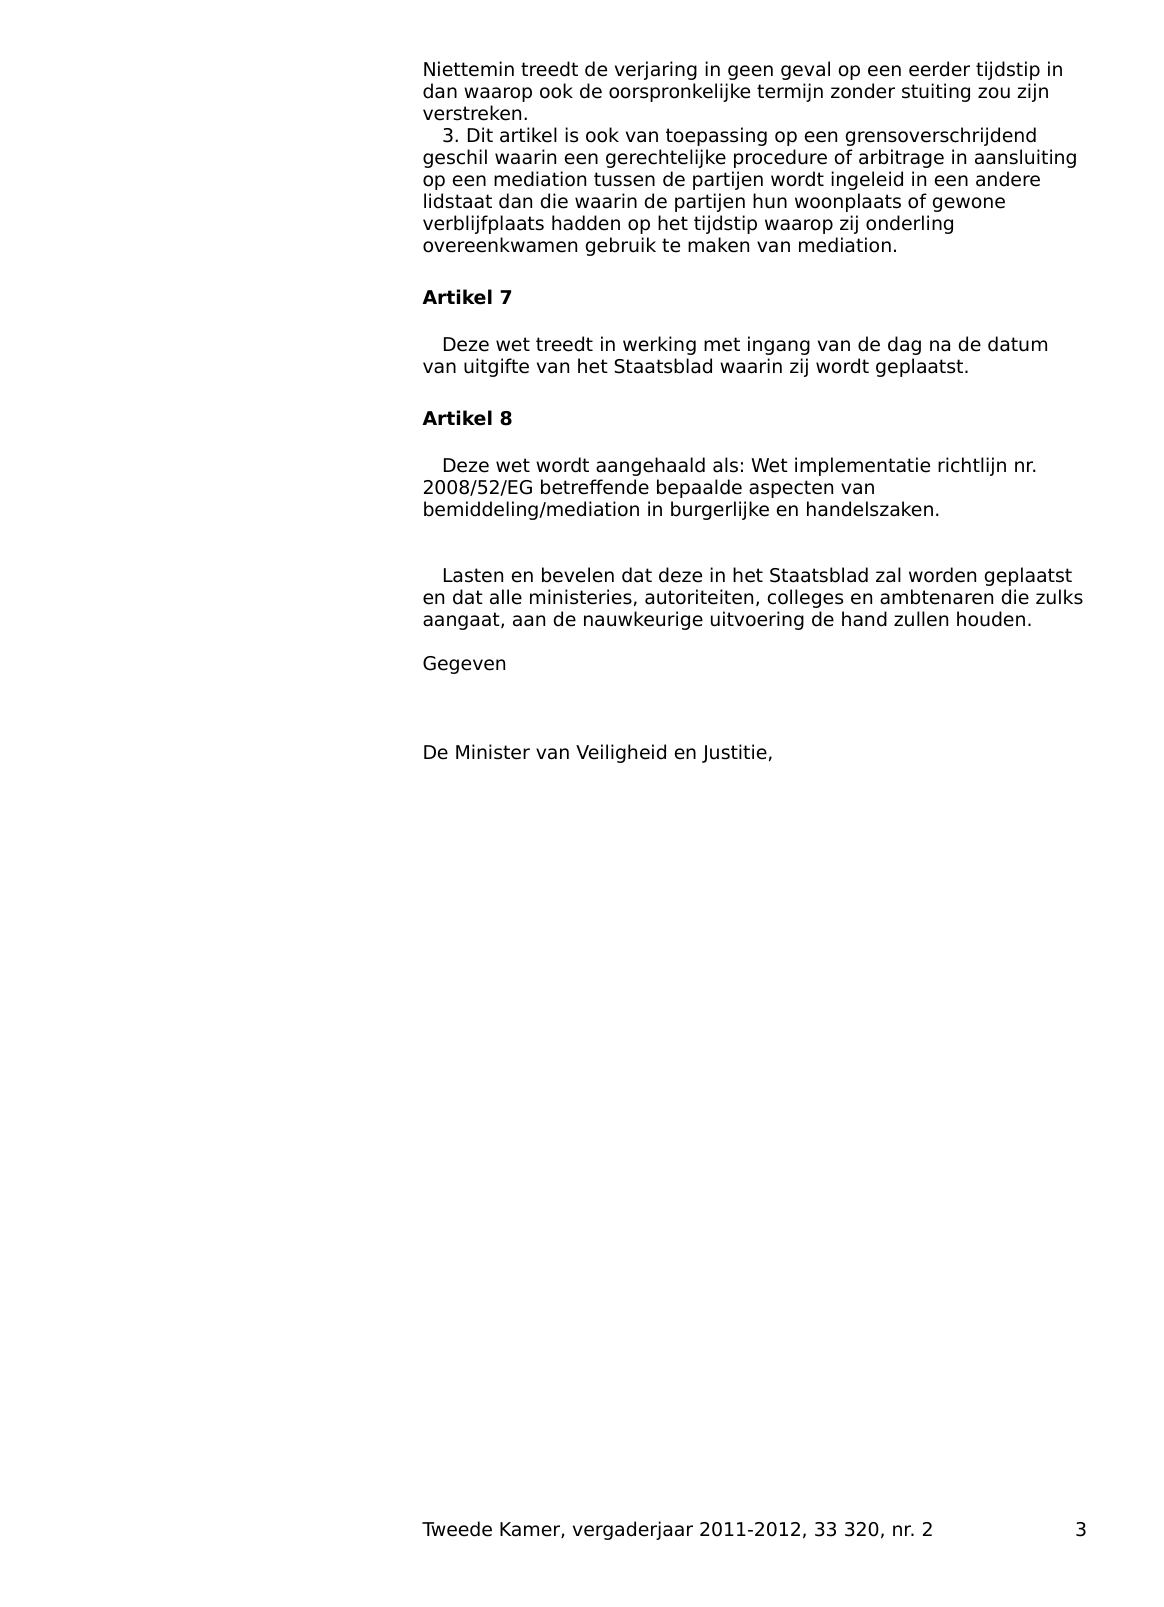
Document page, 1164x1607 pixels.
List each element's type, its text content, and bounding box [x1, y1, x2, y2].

subtitle Artikel 7 [422, 287, 1087, 309]
text De Minister van Veiligheid en Justitie, [422, 742, 1087, 764]
text Deze wet treedt in werking met ingang van de dag na de datum van uitgifte van het Staatsblad waarin zij wordt geplaatst. [422, 334, 1087, 378]
text Deze wet wordt aangehaald als: Wet implementatie richtlijn nr. 2008/52/EG betreffende bepaalde aspecten van bemiddeling/mediation in burgerlijke en handelszaken. [422, 455, 1087, 521]
text Gegeven [422, 653, 1087, 675]
subtitle Artikel 8 [422, 408, 1087, 430]
text Niettemin treedt de verjaring in geen geval op een eerder tijdstip in dan waarop ook de oorspronkelijke termijn zonder stuiting zou zijn verstreken. [422, 59, 1087, 125]
text Lasten en bevelen dat deze in het Staatsblad zal worden geplaatst en dat alle ministeries, autoriteiten, colleges en ambtenaren die zulks aangaat, aan de nauwkeurige uitvoering de hand zullen houden. [422, 565, 1087, 631]
text 3. Dit artikel is ook van toepassing op een grensoverschrijdend geschil waarin een gerechtelijke procedure of arbitrage in aansluiting op een mediation tussen de partijen wordt ingeleid in een andere lidstaat dan die waarin de partijen hun woonplaats of gewone verblijfplaats hadden op het tijdstip waarop zij onderling overeenkwamen gebruik te maken van mediation. [422, 125, 1087, 257]
